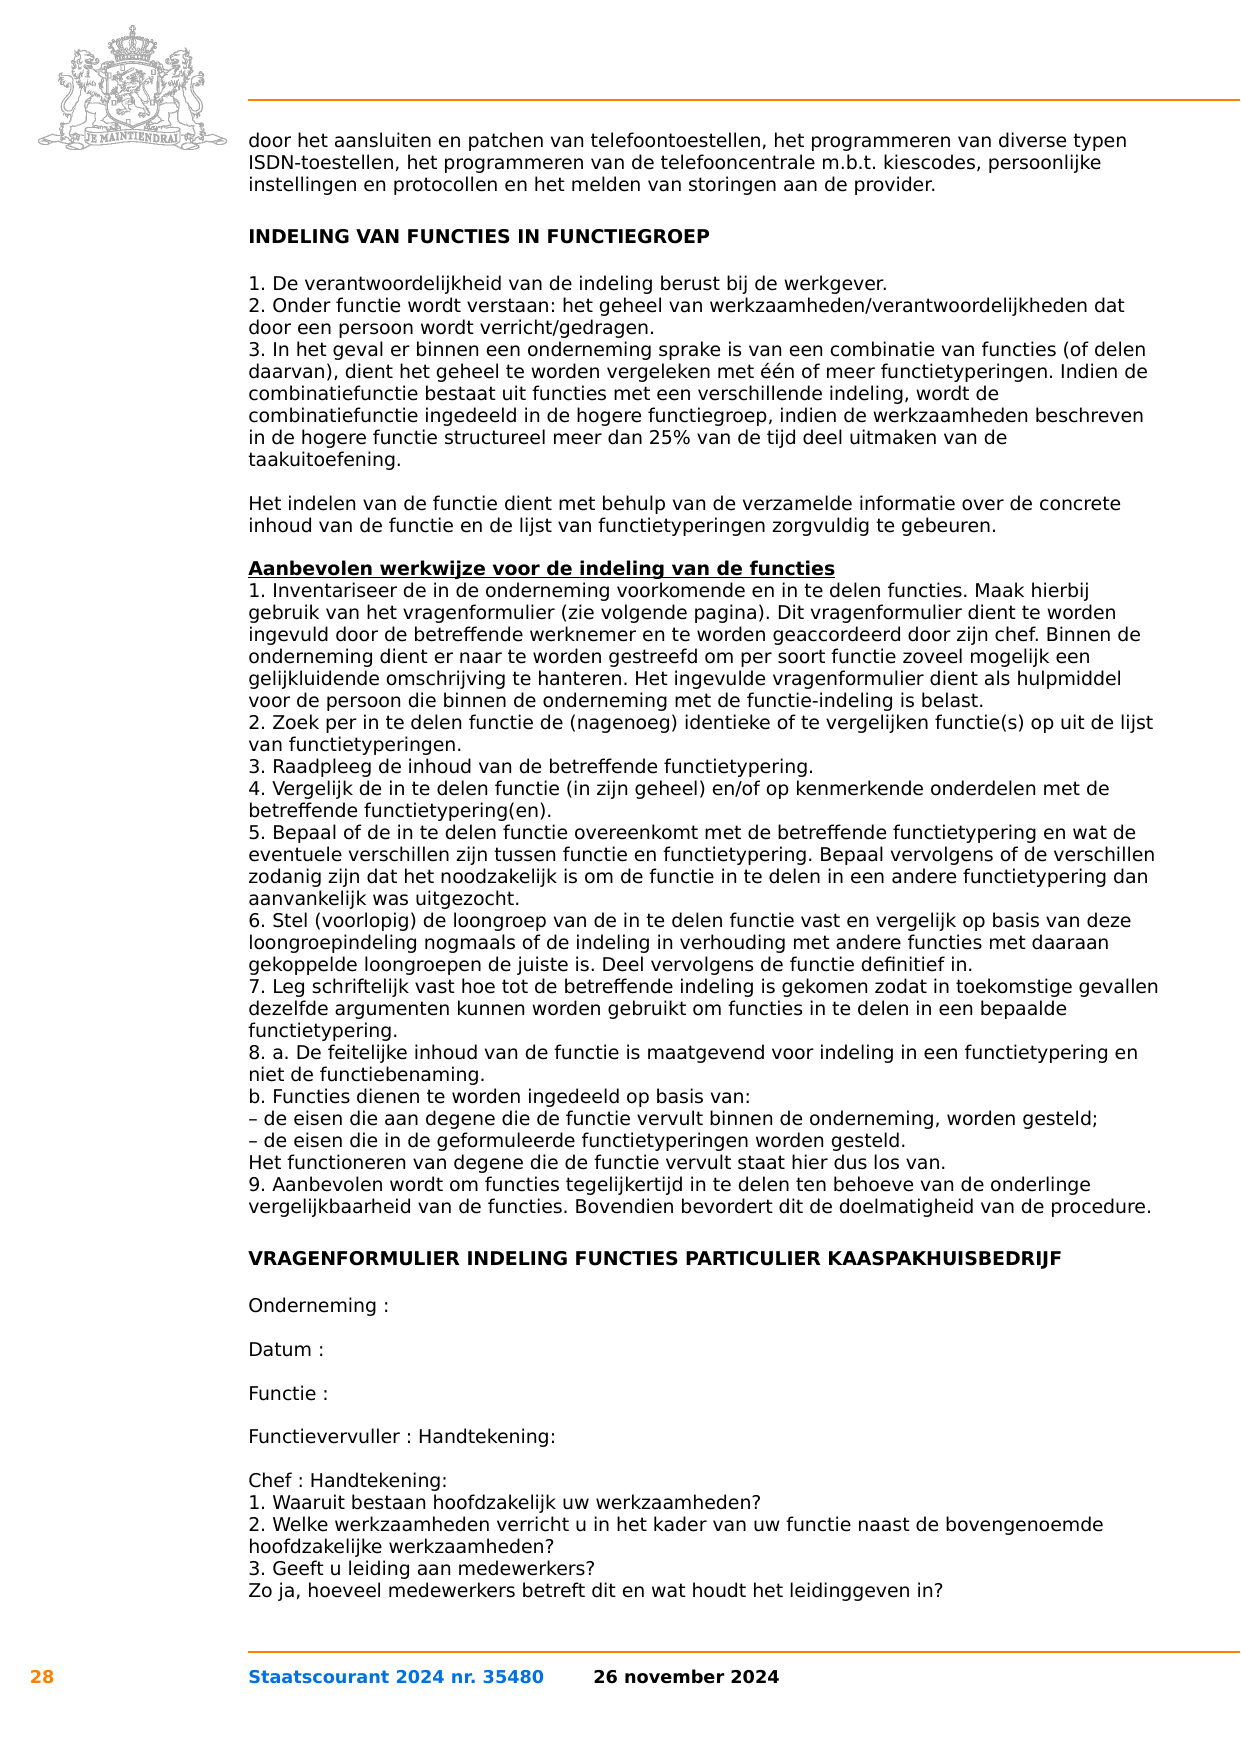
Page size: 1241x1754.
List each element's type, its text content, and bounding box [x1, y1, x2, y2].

subtitle VRAGENFORMULIER INDELING FUNCTIES PARTICULIER KAASPAKHUISBEDRIJF [248, 1248, 1163, 1270]
text – de eisen die aan degene die de functie vervult binnen de onderneming, worden gesteld; [248, 1108, 1163, 1130]
subtitle Aanbevolen werkwijze voor de indeling van de functies [248, 558, 1163, 580]
text Onderneming : [248, 1295, 1163, 1317]
text 2. Welke werkzaamheden verricht u in het kader van uw functie naast de bovengenoemde hoofdzakelijke werkzaamheden? [248, 1514, 1163, 1558]
text Datum : [248, 1338, 1163, 1361]
text 3. In het geval er binnen een onderneming sprake is van een combinatie van functies (of delen daarvan), dient het geheel te worden vergeleken met één of meer functietyperingen. Indien de combinatiefunctie bestaat uit functies met een verschillende indeling, wordt de combinatiefunctie ingedeeld in de hogere functiegroep, indien de werkzaamheden beschreven in de hogere functie structureel meer dan 25% van de tijd deel uitmaken van de taakuitoefening. [248, 339, 1163, 471]
text 3. Geeft u leiding aan medewerkers? [248, 1558, 1163, 1580]
text 1. Inventariseer de in de onderneming voorkomende en in te delen functies. Maak hierbij gebruik van het vragenformulier (zie volgende pagina). Dit vragenformulier dient te worden ingevuld door de betreffende werknemer en te worden geaccordeerd door zijn chef. Binnen de onderneming dient er naar te worden gestreefd om per soort functie zoveel mogelijk een gelijkluidende omschrijving te hanteren. Het ingevulde vragenformulier dient als hulpmiddel voor de persoon die binnen de onderneming met de functie-indeling is belast. [248, 580, 1163, 712]
text 1. Waaruit bestaan hoofdzakelijk uw werkzaamheden? [248, 1492, 1163, 1514]
text Het indelen van de functie dient met behulp van de verzamelde informatie over de concrete inhoud van de functie en de lijst van functietyperingen zorgvuldig te gebeuren. [248, 492, 1163, 536]
text b. Functies dienen te worden ingedeeld op basis van: [248, 1086, 1163, 1108]
text 4. Vergelijk de in te delen functie (in zijn geheel) en/of op kenmerkende onderdelen met de betreffende functietypering(en). [248, 778, 1163, 822]
text 8. a. De feitelijke inhoud van de functie is maatgevend voor indeling in een functietypering en niet de functiebenaming. [248, 1042, 1163, 1086]
text door het aansluiten en patchen van telefoontoestellen, het programmeren van diverse typen ISDN-toestellen, het programmeren van de telefooncentrale m.b.t. kiescodes, persoonlijke instellingen en protocollen en het melden van storingen aan de provider. [248, 130, 1163, 196]
text Functie : [248, 1382, 1163, 1404]
text 2. Zoek per in te delen functie de (nagenoeg) identieke of te vergelijken functie(s) op uit de lijst van functietyperingen. [248, 712, 1163, 756]
picture [38, 25, 227, 150]
text 6. Stel (voorlopig) de loongroep van de in te delen functie vast en vergelijk op basis van deze loongroepindeling nogmaals of de indeling in verhouding met andere functies met daaraan gekoppelde loongroepen de juiste is. Deel vervolgens de functie definitief in. [248, 910, 1163, 976]
text Chef : Handtekening: [248, 1470, 1163, 1492]
text 5. Bepaal of de in te delen functie overeenkomt met de betreffende functietypering en wat de eventuele verschillen zijn tussen functie en functietypering. Bepaal vervolgens of de verschillen zodanig zijn dat het noodzakelijk is om de functie in te delen in een andere functietypering dan aanvankelijk was uitgezocht. [248, 822, 1163, 910]
text 9. Aanbevolen wordt om functies tegelijkertijd in te delen ten behoeve van de onderlinge vergelijkbaarheid van de functies. Bovendien bevordert dit de doelmatigheid van de procedure. [248, 1174, 1163, 1218]
text 2. Onder functie wordt verstaan: het geheel van werkzaamheden/verantwoordelijkheden dat door een persoon wordt verricht/gedragen. [248, 295, 1163, 339]
text Het functioneren van degene die de functie vervult staat hier dus los van. [248, 1152, 1163, 1174]
text – de eisen die in de geformuleerde functietyperingen worden gesteld. [248, 1130, 1163, 1152]
text 1. De verantwoordelijkheid van de indeling berust bij de werkgever. [248, 273, 1163, 295]
text Functievervuller : Handtekening: [248, 1426, 1163, 1448]
subtitle INDELING VAN FUNCTIES IN FUNCTIEGROEP [248, 226, 1163, 248]
text 3. Raadpleeg de inhoud van de betreffende functietypering. [248, 756, 1163, 778]
text 7. Leg schriftelijk vast hoe tot de betreffende indeling is gekomen zodat in toekomstige gevallen dezelfde argumenten kunnen worden gebruikt om functies in te delen in een bepaalde functietypering. [248, 976, 1163, 1042]
text Zo ja, hoeveel medewerkers betreft dit en wat houdt het leidinggeven in? [248, 1580, 1163, 1602]
